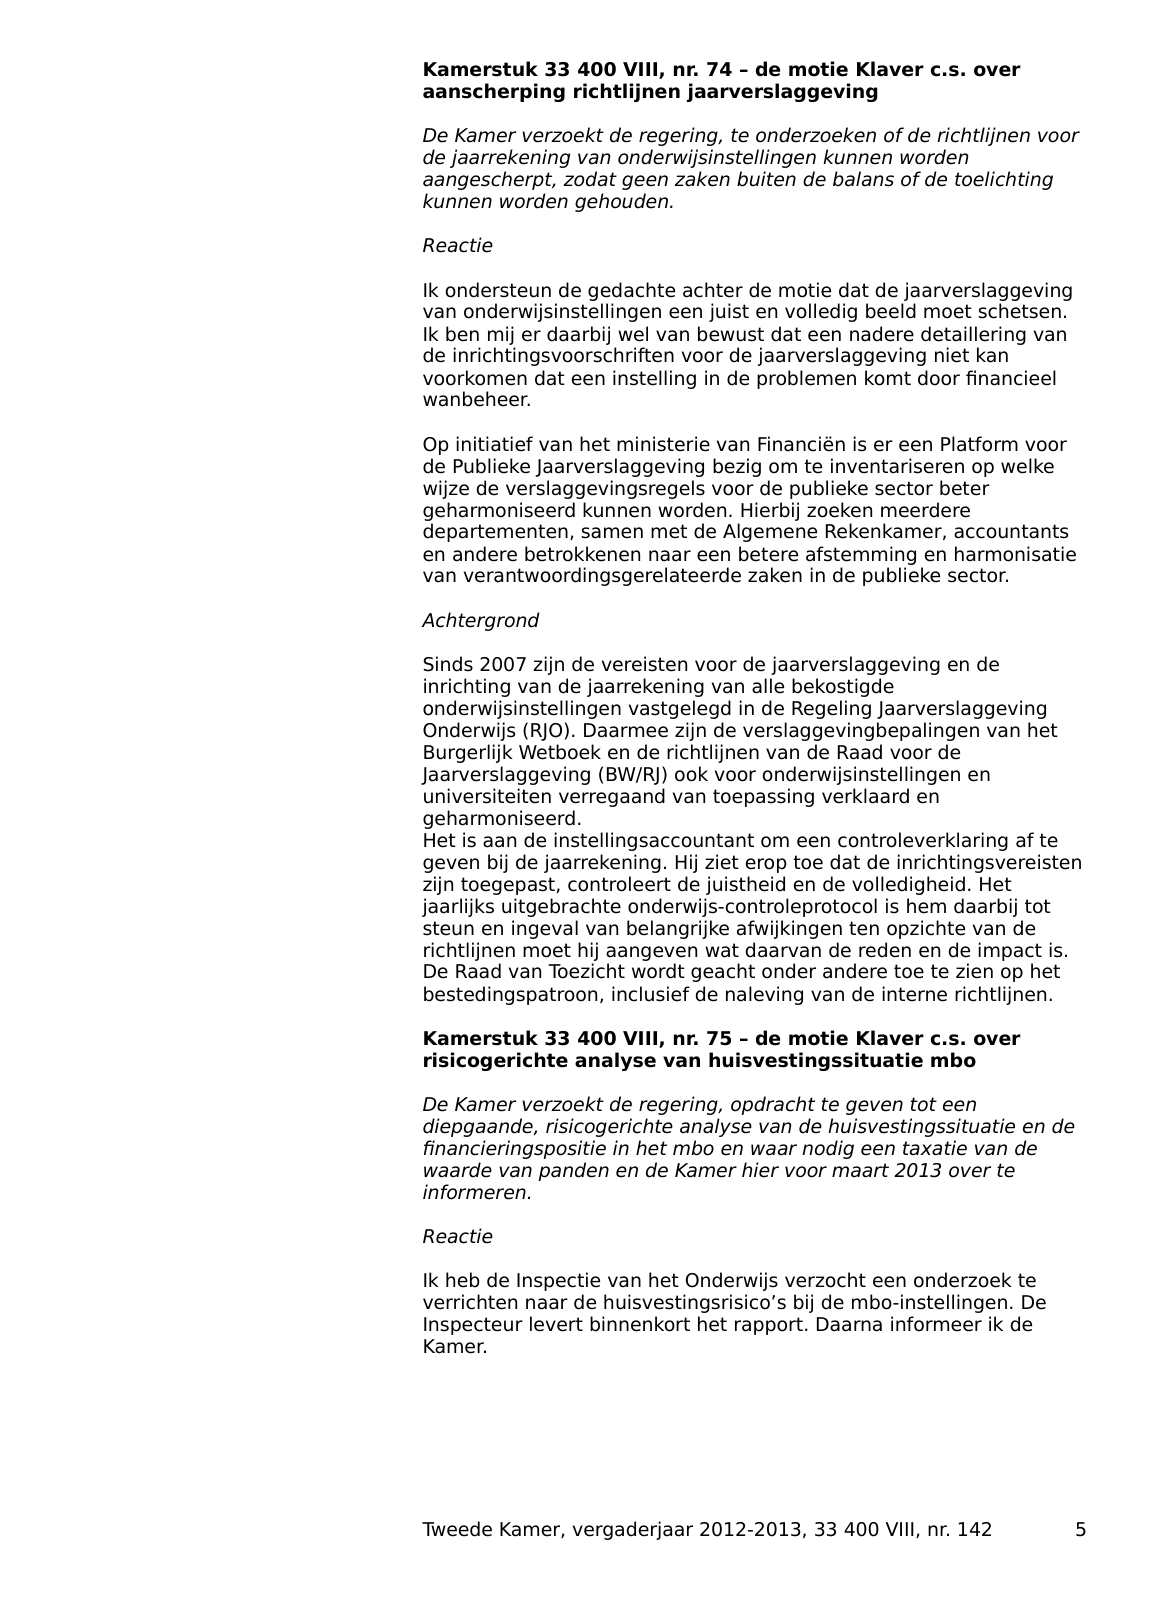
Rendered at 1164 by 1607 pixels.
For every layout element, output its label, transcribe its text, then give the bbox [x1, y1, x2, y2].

text Op initiatief van het ministerie van Financiën is er een Platform voor de Publieke Jaarverslaggeving bezig om te inventariseren op welke wijze de verslaggevingsregels voor de publieke sector beter geharmoniseerd kunnen worden. Hierbij zoeken meerdere departementen, samen met de Algemene Rekenkamer, accountants en andere betrokkenen naar een betere afstemming en harmonisatie van verantwoordingsgerelateerde zaken in de publieke sector. [422, 433, 1087, 587]
subtitle Kamerstuk 33 400 VIII, nr. 75 – de motie Klaver c.s. over risicogerichte analyse van huisvestingssituatie mbo [422, 1028, 1087, 1072]
subtitle Achtergrond [422, 609, 1087, 632]
text Het is aan de instellingsaccountant om een controleverklaring af te geven bij de jaarrekening. Hij ziet erop toe dat de inrichtingsvereisten zijn toegepast, controleert de juistheid en de volledigheid. Het jaarlijks uitgebrachte onderwijs-controleprotocol is hem daarbij tot steun en ingeval van belangrijke afwijkingen ten opzichte van de richtlijnen moet hij aangeven wat daarvan de reden en de impact is. De Raad van Toezicht wordt geacht onder andere toe te zien op het bestedingspatroon, inclusief de naleving van de interne richtlijnen. [422, 829, 1087, 1005]
text Ik heb de Inspectie van het Onderwijs verzocht een onderzoek te verrichten naar de huisvestingsrisico’s bij de mbo-instellingen. De Inspecteur levert binnenkort het rapport. Daarna informeer ik de Kamer. [422, 1270, 1087, 1358]
text De Kamer verzoekt de regering, opdracht te geven tot een diepgaande, risicogerichte analyse van de huisvestingssituatie en de financieringspositie in het mbo en waar nodig een taxatie van de waarde van panden en de Kamer hier voor maart 2013 over te informeren. [422, 1094, 1087, 1204]
text Ik ondersteun de gedachte achter de motie dat de jaarverslaggeving van onderwijsinstellingen een juist en volledig beeld moet schetsen. Ik ben mij er daarbij wel van bewust dat een nadere detaillering van de inrichtingsvoorschriften voor de jaarverslaggeving niet kan voorkomen dat een instelling in de problemen komt door financieel wanbeheer. [422, 279, 1087, 411]
subtitle Kamerstuk 33 400 VIII, nr. 74 – de motie Klaver c.s. over aanscherping richtlijnen jaarverslaggeving [422, 59, 1087, 103]
text Sinds 2007 zijn de vereisten voor de jaarverslaggeving en de inrichting van de jaarrekening van alle bekostigde onderwijsinstellingen vastgelegd in de Regeling Jaarverslaggeving Onderwijs (RJO). Daarmee zijn de verslaggevingbepalingen van het Burgerlijk Wetboek en de richtlijnen van de Raad voor de Jaarverslaggeving (BW/RJ) ook voor onderwijsinstellingen en universiteiten verregaand van toepassing verklaard en geharmoniseerd. [422, 654, 1087, 829]
subtitle Reactie [422, 1226, 1087, 1248]
text De Kamer verzoekt de regering, te onderzoeken of de richtlijnen voor de jaarrekening van onderwijsinstellingen kunnen worden aangescherpt, zodat geen zaken buiten de balans of de toelichting kunnen worden gehouden. [422, 125, 1087, 213]
subtitle Reactie [422, 235, 1087, 257]
